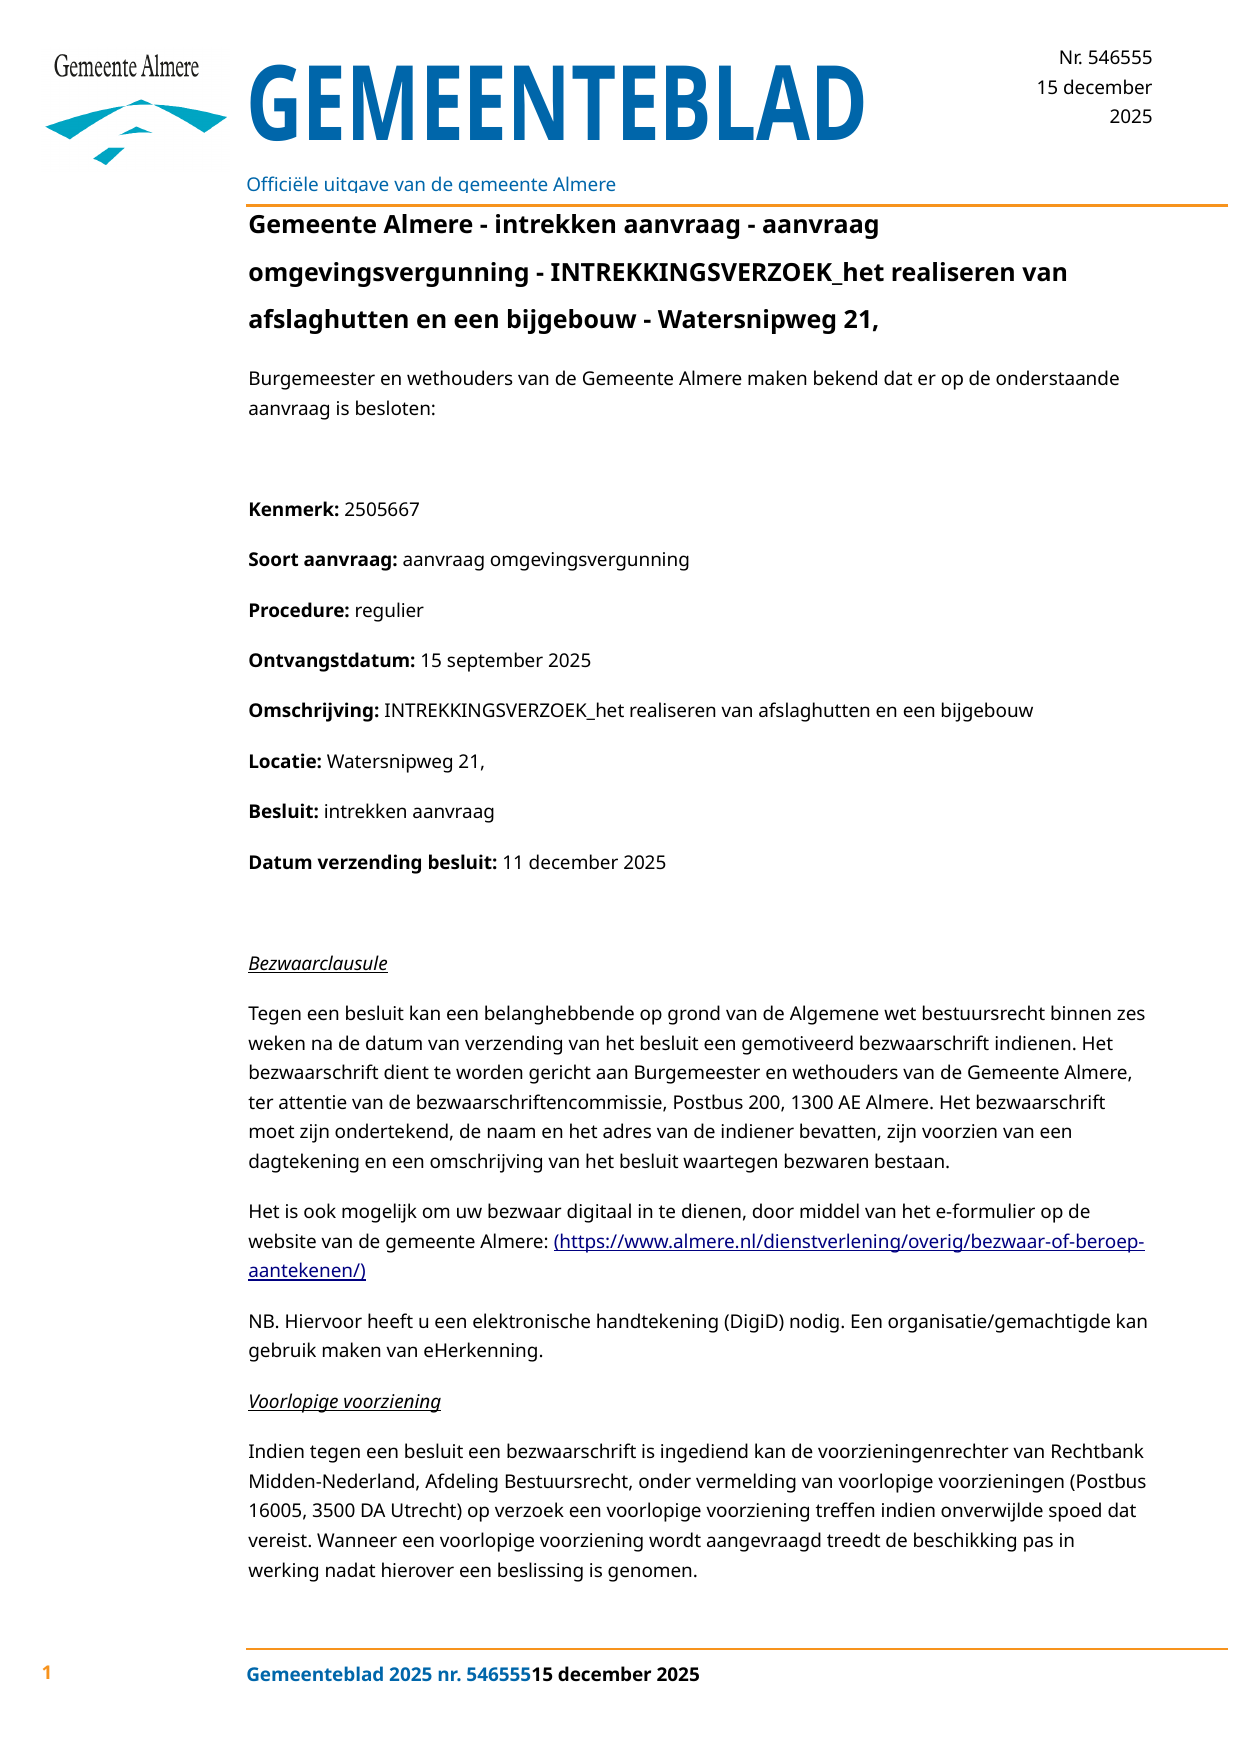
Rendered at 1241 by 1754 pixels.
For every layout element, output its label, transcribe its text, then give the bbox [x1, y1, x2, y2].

picture [41, 47, 231, 172]
text Voorlopige voorziening [248, 1388, 1152, 1414]
text Datum verzending besluit: 11 december 2025 [248, 849, 1152, 874]
text Tegen een besluit kan een belanghebbende op grond van de Algemene wet bestuursrecht binnen zes weken na de datum van verzending van het besluit een gemotiveerd bezwaarschrift indienen. Het bezwaarschrift dient te worden gericht aan Burgemeester en wethouders van de Gemeente Almere, ter attentie van de bezwaarschriftencommissie, Postbus 200, 1300 AE Almere. Het bezwaarschrift moet zijn ondertekend, de naam en het adres van de indiener bevatten, zijn voorzien van een dagtekening en een omschrijving van het besluit waartegen bezwaren bestaan. [248, 1000, 1152, 1174]
text Burgemeester en wethouders van de Gemeente Almere maken bekend dat er op de onderstaande aanvraag is besloten: [248, 366, 1152, 421]
text Indien tegen een besluit een bezwaarschrift is ingediend kan de voorzieningenrechter van Rechtbank Midden-Nederland, Afdeling Bestuursrecht, onder vermelding van voorlopige voorzieningen (Postbus 16005, 3500 DA Utrecht) op verzoek een voorlopige voorziening treffen indien onverwijlde spoed dat vereist. Wanneer een voorlopige voorziening wordt aangevraagd treedt de beschikking pas in werking nadat hierover een beslissing is genomen. [248, 1438, 1152, 1582]
text Soort aanvraag: aanvraag omgevingsvergunning [248, 546, 1152, 572]
text Locatie: Watersnipweg 21, [248, 748, 1152, 774]
text Kenmerk: 2505667 [248, 496, 1152, 522]
text Besluit: intrekken aanvraag [248, 798, 1152, 824]
text Procedure: regulier [248, 597, 1152, 622]
text Gemeente Almere - intrekken aanvraag - aanvraag omgevingsvergunning - INTREKKINGSVERZOEK_het realiseren van afslaghutten en een bijgebouw - Watersnipweg 21, [248, 207, 1152, 336]
text Het is ook mogelijk om uw bezwaar digitaal in te dienen, door middel van het e-formulier op de website van de gemeente Almere: (https://www.almere.nl/dienstverlening/overig/bezwaar-of-beroep-aantekenen/) [248, 1198, 1152, 1283]
text Omschrijving: INTREKKINGSVERZOEK_het realiseren van afslaghutten en een bijgebouw [248, 698, 1152, 723]
text NB. Hiervoor heeft u een elektronische handtekening (DigiD) nodig. Een organisatie/gemachtigde kan gebruik maken van eHerkenning. [248, 1308, 1152, 1363]
text Bezwaarclausule [248, 950, 1152, 975]
text Ontvangstdatum: 15 september 2025 [248, 647, 1152, 673]
